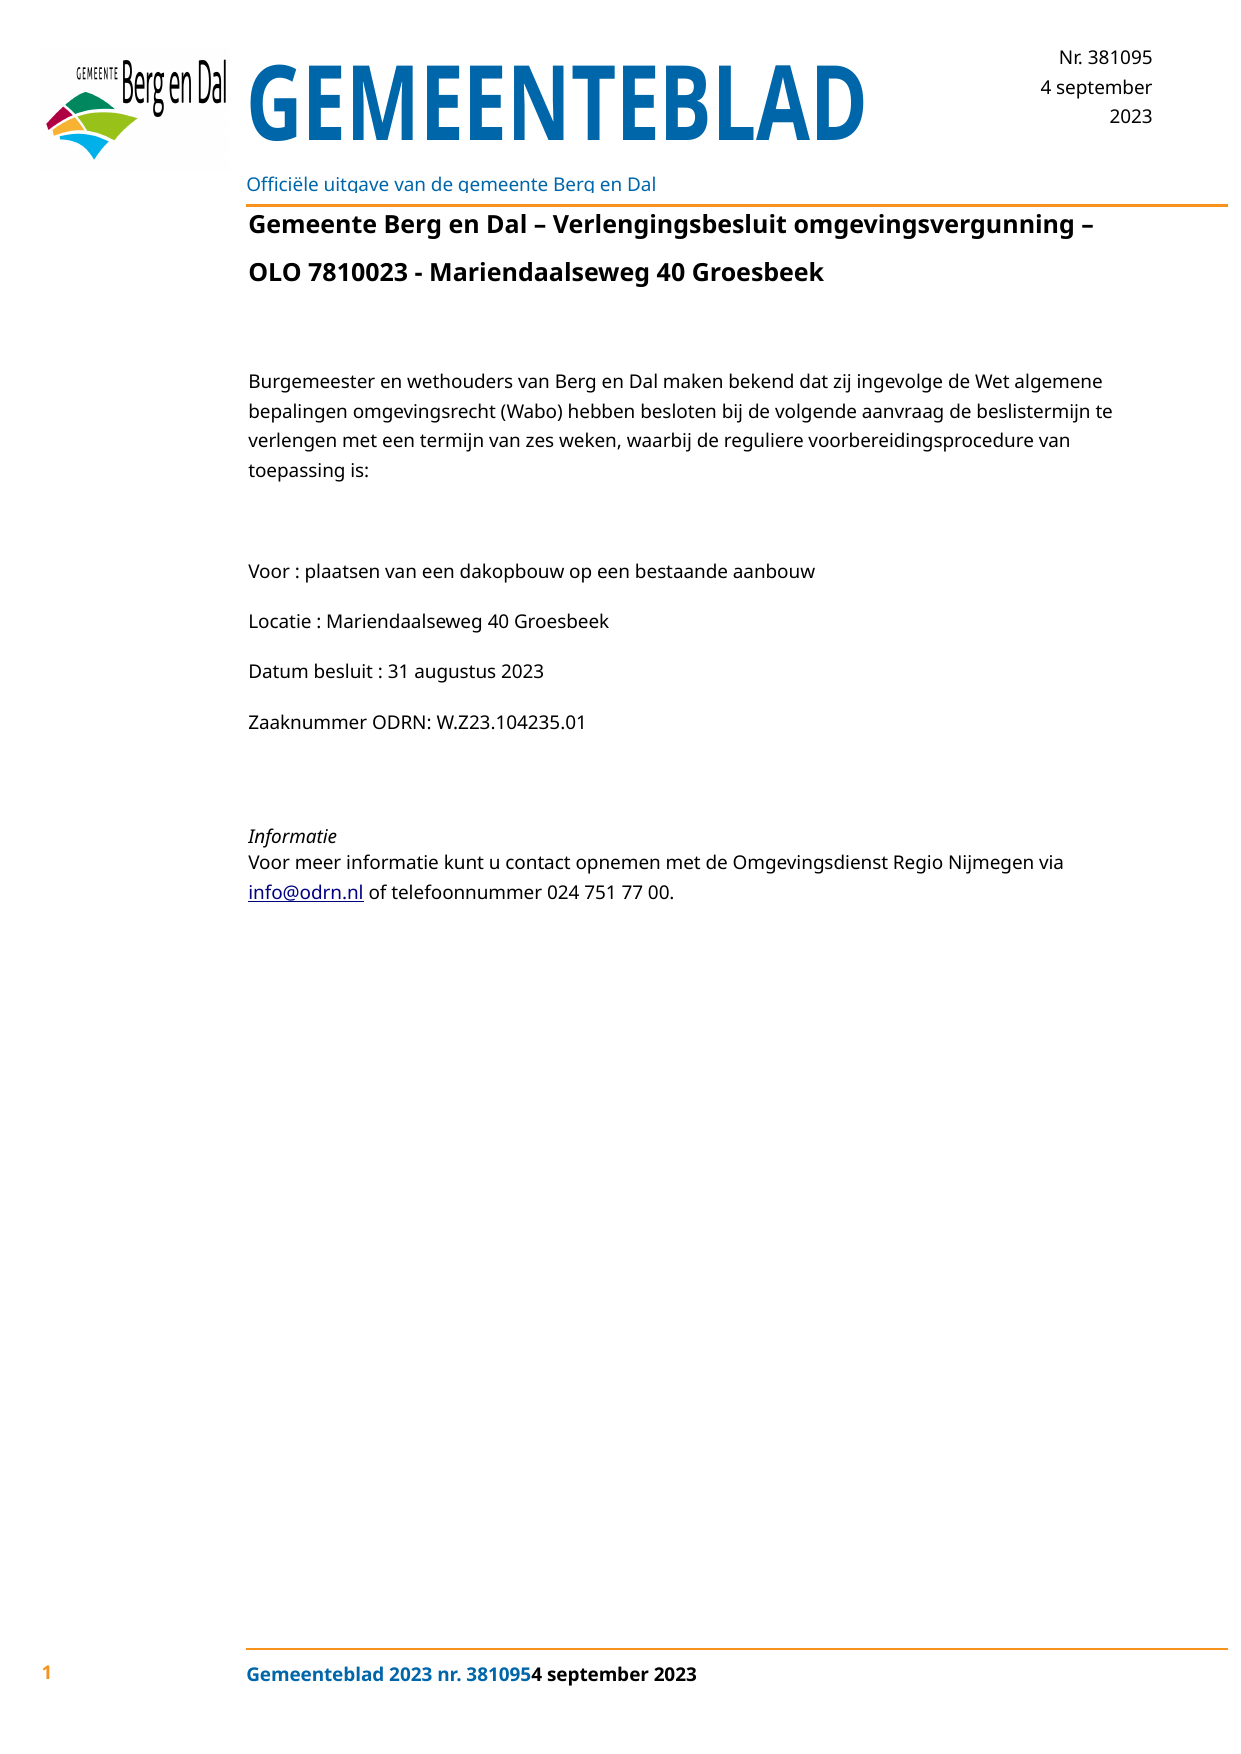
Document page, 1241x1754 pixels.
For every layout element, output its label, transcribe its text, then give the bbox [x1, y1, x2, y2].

text Burgemeester en wethouders van Berg en Dal maken bekend dat zij ingevolge de Wet algemene bepalingen omgevingsrecht (Wabo) hebben besloten bij de volgende aanvraag de beslistermijn te verlengen met een termijn van zes weken, waarbij de reguliere voorbereidingsprocedure van toepassing is: [248, 368, 1152, 483]
text Locatie : Mariendaalseweg 40 Groesbeek [248, 608, 1152, 634]
text Gemeente Berg en Dal – Verlengingsbesluit omgevingsvergunning – OLO 7810023 - Mariendaalseweg 40 Groesbeek [248, 207, 1152, 288]
text Voor : plaatsen van een dakopbouw op een bestaande aanbouw [248, 558, 1152, 584]
text Voor meer informatie kunt u contact opnemen met de Omgevingsdienst Regio Nijmegen via info@odrn.nl of telefoonnummer 024 751 77 00. [248, 849, 1152, 904]
text Zaaknummer ODRN: W.Z23.104235.01 [248, 709, 1152, 735]
text Informatie [248, 823, 1152, 849]
picture [41, 47, 231, 172]
text Datum besluit : 31 augustus 2023 [248, 659, 1152, 684]
